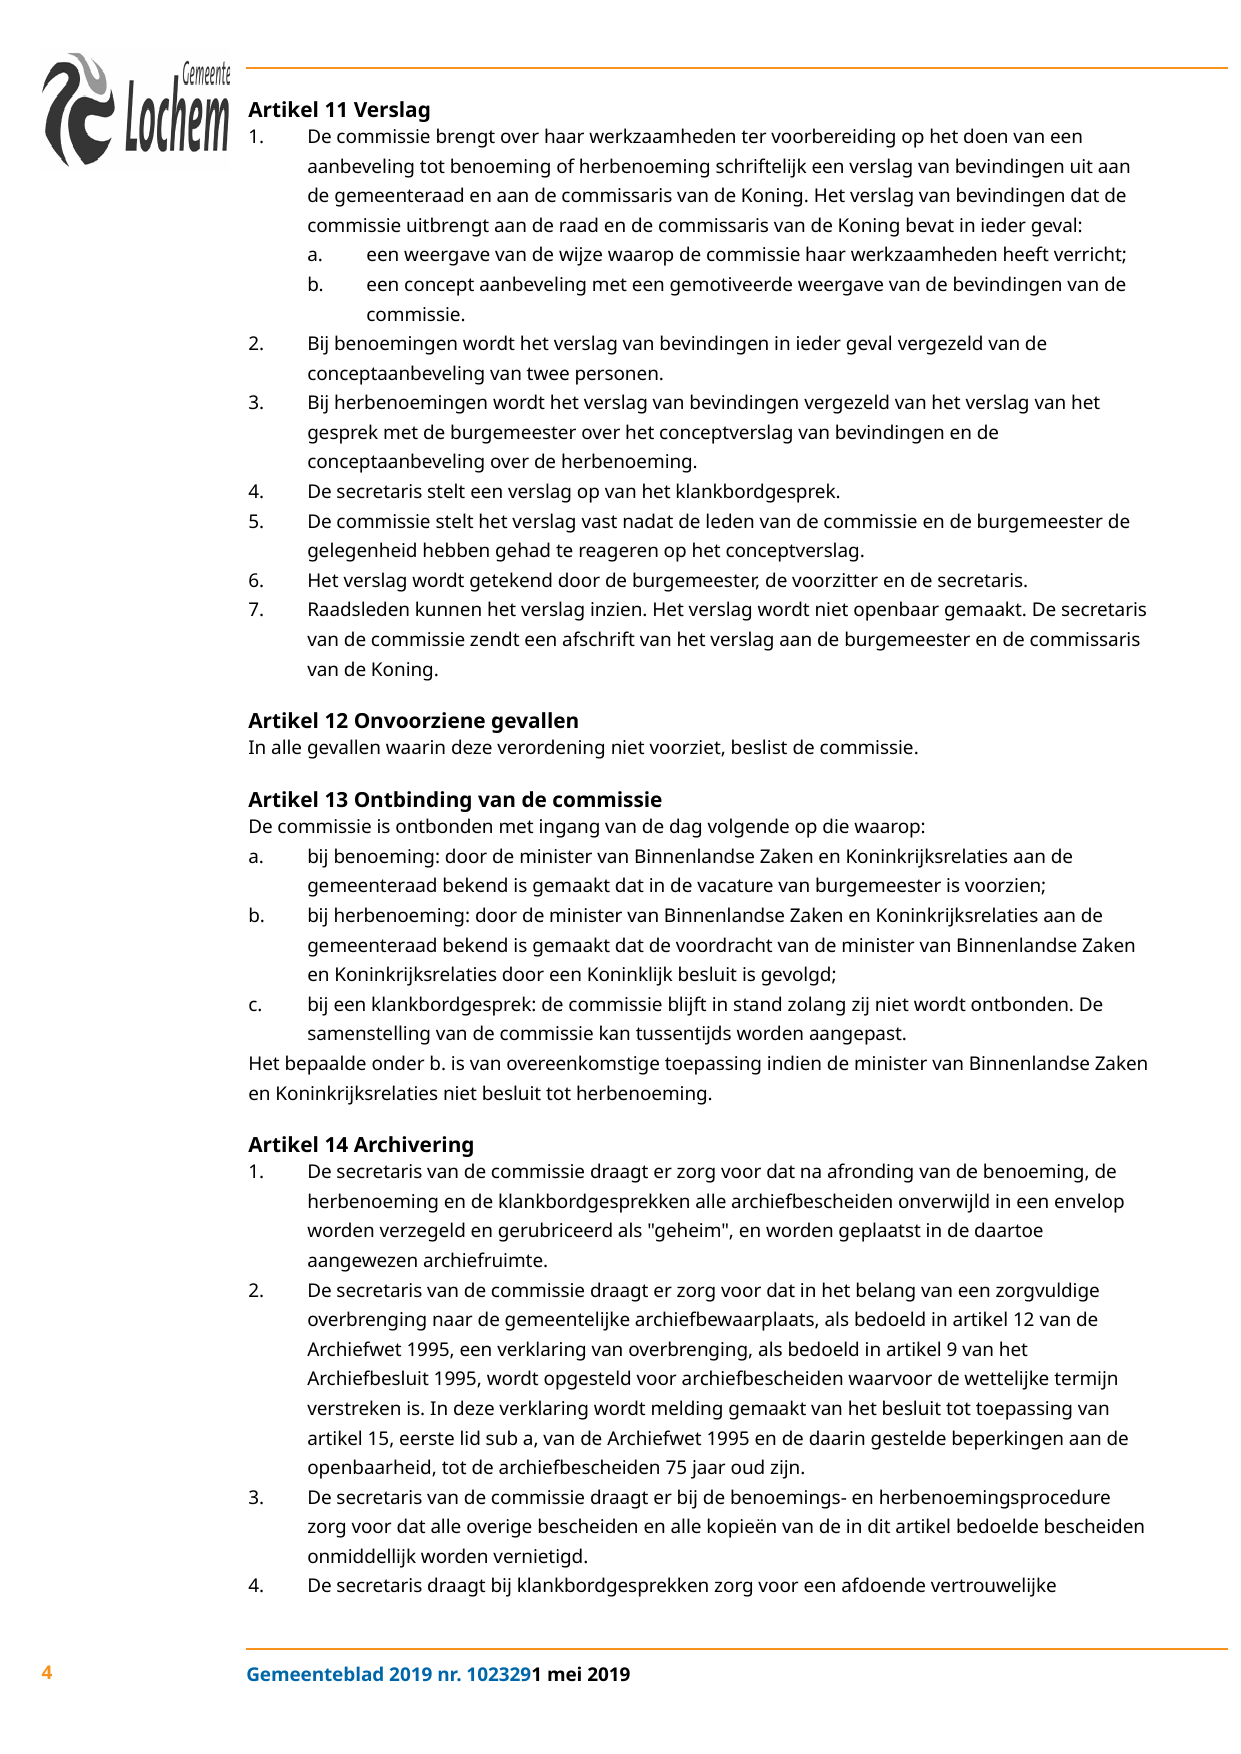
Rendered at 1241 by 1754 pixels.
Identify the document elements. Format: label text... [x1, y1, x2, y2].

text Het bepaalde onder b. is van overeenkomstige toepassing indien de minister van Binnenlandse Zaken en Koninkrijksrelaties niet besluit tot herbenoeming. [248, 1050, 1152, 1105]
text In alle gevallen waarin deze verordening niet voorziet, beslist de commissie. [248, 734, 1152, 760]
list bij een klankbordgesprek: de commissie blijft in stand zolang zij niet wordt ontbonden. De samenstelling van de commissie kan tussentijds worden aangepast. [248, 991, 1152, 1046]
list De secretaris van de commissie draagt er bij de benoemings- en herbenoemingsprocedure zorg voor dat alle overige bescheiden en alle kopieën van de in dit artikel bedoelde bescheiden onmiddellijk worden vernietigd. [248, 1484, 1152, 1569]
list Het verslag wordt getekend door de burgemeester, de voorzitter en de secretaris. [248, 567, 1152, 593]
text Artikel 14 Archivering [248, 1130, 1152, 1158]
text Artikel 11 Verslag [248, 95, 1152, 123]
list bij benoeming: door de minister van Binnenlandse Zaken en Koninkrijksrelaties aan de gemeenteraad bekend is gemaakt dat in de vacature van burgemeester is voorzien; [248, 843, 1152, 898]
list De secretaris van de commissie draagt er zorg voor dat in het belang van een zorgvuldige overbrenging naar de gemeentelijke archiefbewaarplaats, als bedoeld in artikel 12 van de Archiefwet 1995, een verklaring van overbrenging, als bedoeld in artikel 9 van het Archiefbesluit 1995, wordt opgesteld voor archiefbescheiden waarvoor de wettelijke termijn verstreken is. In deze verklaring wordt melding gemaakt van het besluit tot toepassing van artikel 15, eerste lid sub a, van de Archiefwet 1995 en de daarin gestelde beperkingen aan de openbaarheid, tot de archiefbescheiden 75 jaar oud zijn. [248, 1277, 1152, 1480]
text De commissie is ontbonden met ingang van de dag volgende op die waarop: [248, 813, 1152, 839]
list De secretaris van de commissie draagt er zorg voor dat na afronding van de benoeming, de herbenoeming en de klankbordgesprekken alle archiefbescheiden onverwijld in een envelop worden verzegeld en gerubriceerd als "geheim", en worden geplaatst in de daartoe aangewezen archiefruimte. [248, 1158, 1152, 1273]
list bij herbenoeming: door de minister van Binnenlandse Zaken en Koninkrijksrelaties aan de gemeenteraad bekend is gemaakt dat de voordracht van de minister van Binnenlandse Zaken en Koninkrijksrelaties door een Koninklijk besluit is gevolgd; [248, 902, 1152, 987]
list een weergave van de wijze waarop de commissie haar werkzaamheden heeft verricht; [307, 242, 1152, 267]
list De secretaris draagt bij klankbordgesprekken zorg voor een afdoende vertrouwelijke [248, 1573, 1152, 1598]
list De commissie brengt over haar werkzaamheden ter voorbereiding op het doen van een aanbeveling tot benoeming of herbenoeming schriftelijk een verslag van bevindingen uit aan de gemeenteraad en aan de commissaris van de Koning. Het verslag van bevindingen dat de commissie uitbrengt aan de raad en de commissaris van de Koning bevat in ieder geval: [248, 123, 1152, 238]
picture [41, 47, 231, 172]
list De commissie stelt het verslag vast nadat de leden van de commissie en de burgemeester de gelegenheid hebben gehad te reageren op het conceptverslag. [248, 508, 1152, 563]
text Artikel 12 Onvoorziene gevallen [248, 706, 1152, 734]
text Artikel 13 Ontbinding van de commissie [248, 785, 1152, 813]
list een concept aanbeveling met een gemotiveerde weergave van de bevindingen van de commissie. [307, 271, 1152, 326]
list Bij herbenoemingen wordt het verslag van bevindingen vergezeld van het verslag van het gesprek met de burgemeester over het conceptverslag van bevindingen en de conceptaanbeveling over de herbenoeming. [248, 389, 1152, 474]
list Raadsleden kunnen het verslag inzien. Het verslag wordt niet openbaar gemaakt. De secretaris van de commissie zendt een afschrift van het verslag aan de burgemeester en de commissaris van de Koning. [248, 597, 1152, 681]
list Bij benoemingen wordt het verslag van bevindingen in ieder geval vergezeld van de conceptaanbeveling van twee personen. [248, 330, 1152, 386]
list De secretaris stelt een verslag op van het klankbordgesprek. [248, 478, 1152, 504]
